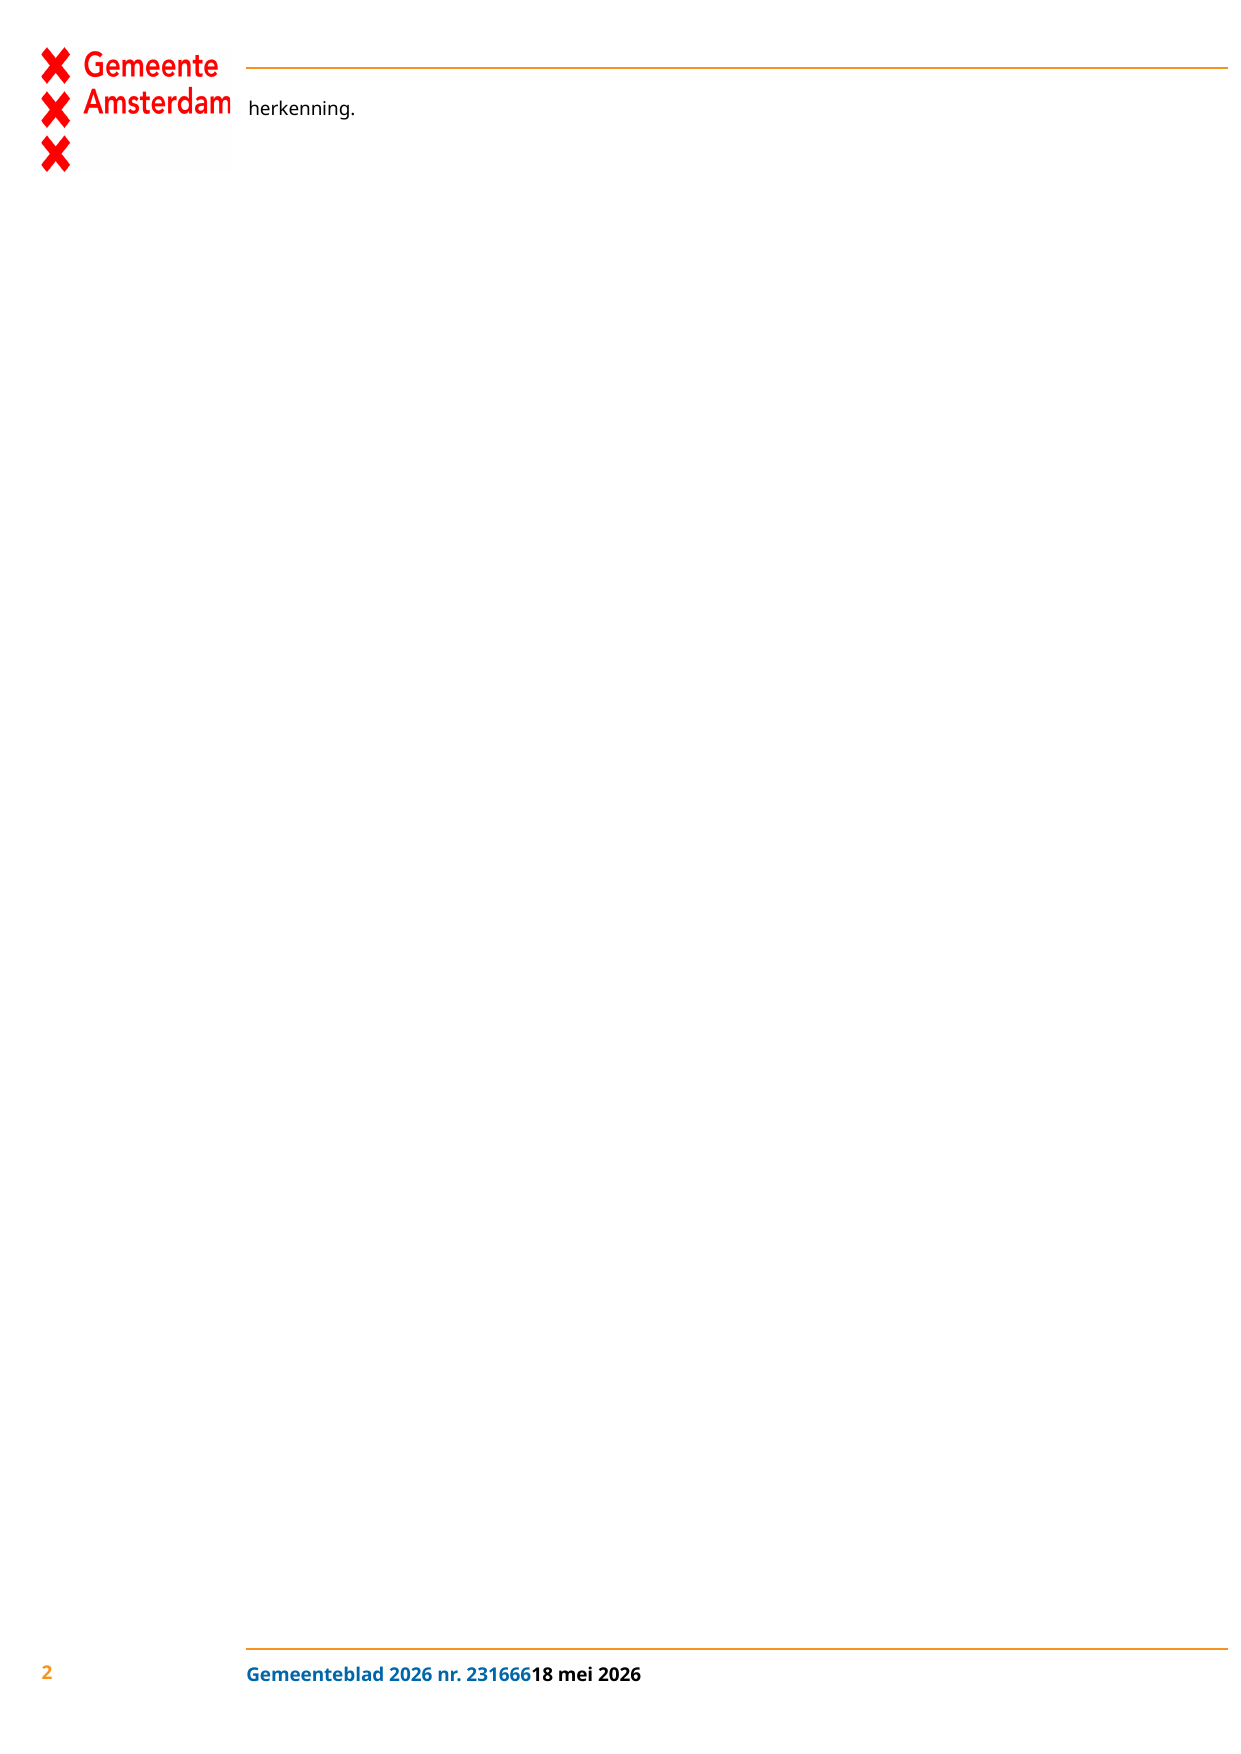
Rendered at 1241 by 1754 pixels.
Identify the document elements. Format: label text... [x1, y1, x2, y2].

picture [41, 47, 231, 172]
text herkenning. [248, 95, 1152, 121]
